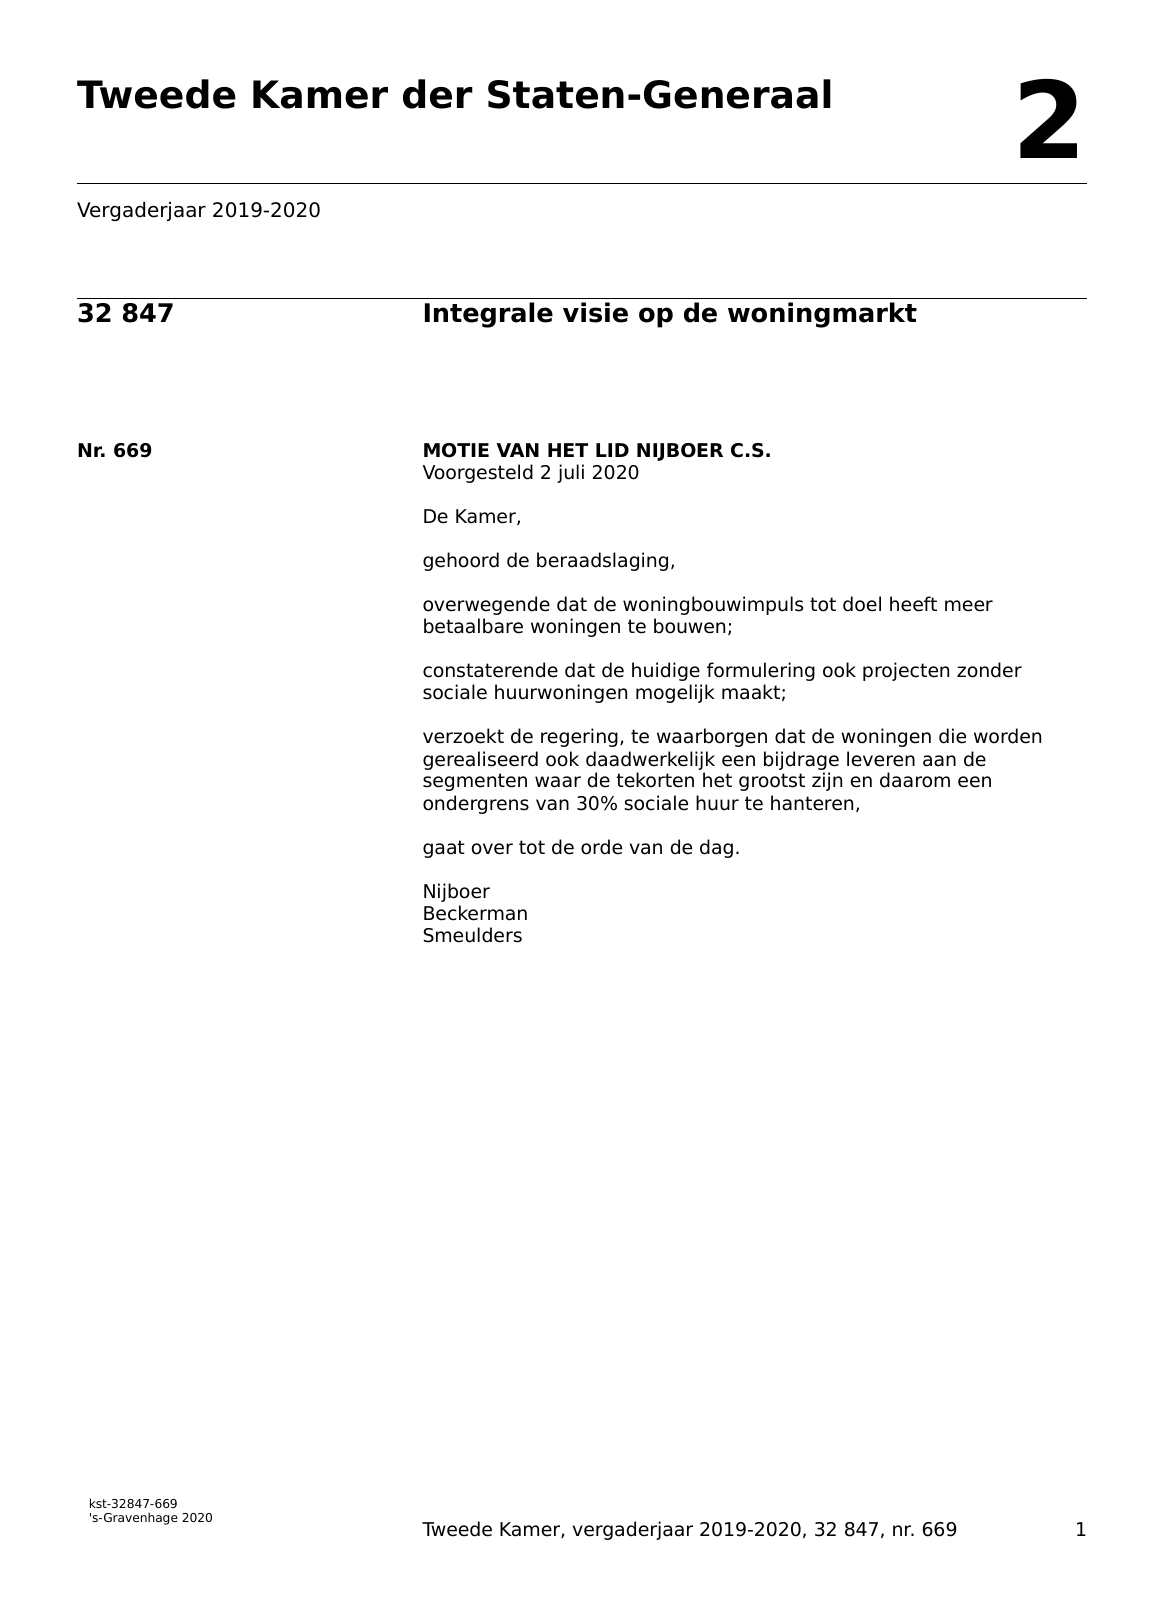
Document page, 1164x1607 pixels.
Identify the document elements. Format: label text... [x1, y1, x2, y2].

text Voorgesteld 2 juli 2020 [422, 462, 1087, 484]
text constaterende dat de huidige formulering ook projecten zonder sociale huurwoningen mogelijk maakt; [422, 660, 1087, 704]
table_cell Vergaderjaar 2019-2020 [77, 184, 1087, 298]
text Beckerman [422, 903, 1087, 925]
table_header Tweede Kamer der Staten-Generaal [77, 59, 886, 183]
text De Kamer, [422, 506, 1087, 528]
subtitle Nr. 669 MOTIE VAN HET LID NIJBOER C.S. [77, 440, 1087, 462]
table_header 2 [886, 59, 1087, 183]
text Nijboer [422, 881, 1087, 903]
text gehoord de beraadslaging, [422, 550, 1087, 572]
text 's-Gravenhage 2020 [88, 1511, 323, 1525]
subtitle 32 847 Integrale visie op de woningmarkt [77, 299, 1087, 329]
text overwegende dat de woningbouwimpuls tot doel heeft meer betaalbare woningen te bouwen; [422, 594, 1087, 638]
text Smeulders [422, 925, 1087, 947]
text verzoekt de regering, te waarborgen dat de woningen die worden gerealiseerd ook daadwerkelijk een bijdrage leveren aan de segmenten waar de tekorten het grootst zijn en daarom een ondergrens van 30% sociale huur te hanteren, [422, 726, 1087, 814]
text gaat over tot de orde van de dag. [422, 837, 1087, 858]
text kst-32847-669 [88, 1497, 323, 1511]
